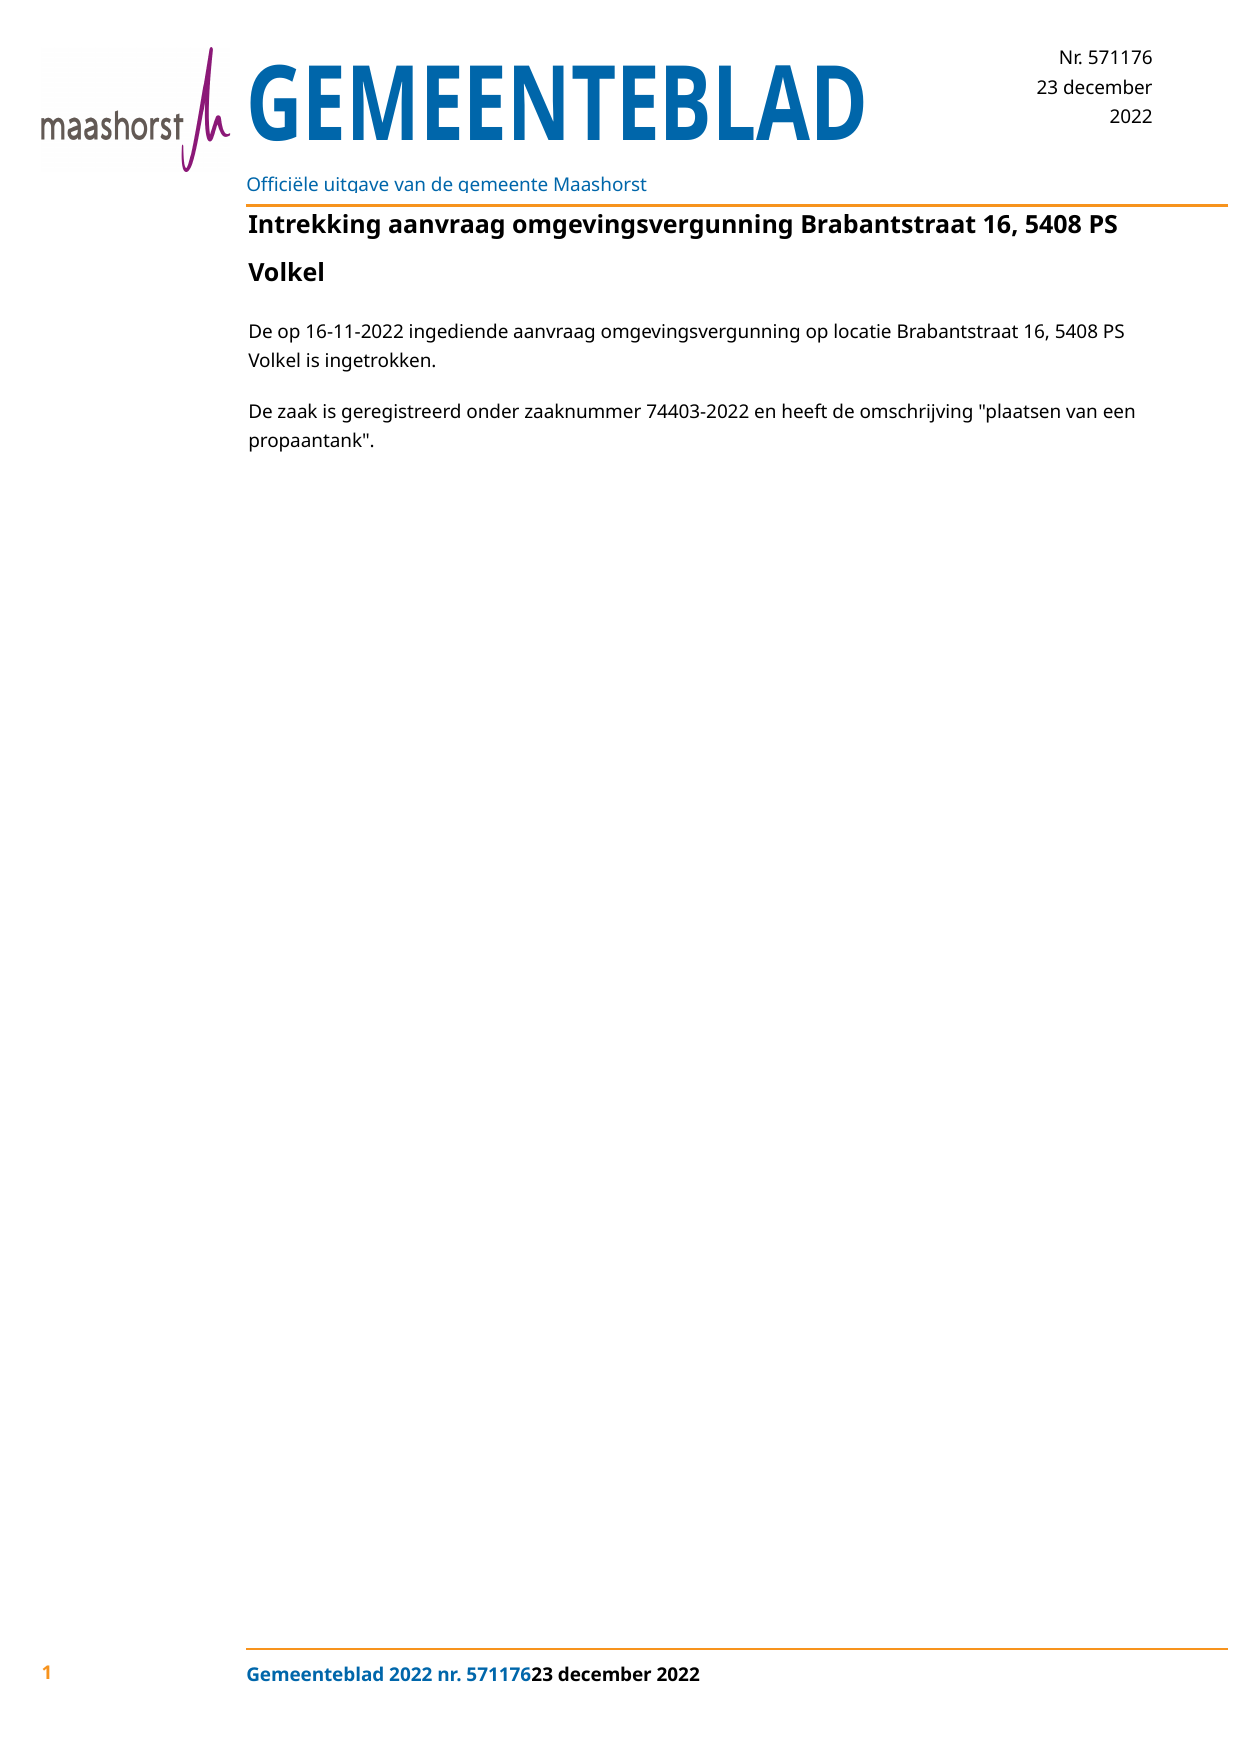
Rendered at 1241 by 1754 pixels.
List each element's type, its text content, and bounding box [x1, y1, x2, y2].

text De op 16-11-2022 ingediende aanvraag omgevingsvergunning op locatie Brabantstraat 16, 5408 PS Volkel is ingetrokken. [248, 318, 1152, 373]
picture [41, 47, 231, 172]
text Intrekking aanvraag omgevingsvergunning Brabantstraat 16, 5408 PS Volkel [248, 207, 1152, 288]
text De zaak is geregistreerd onder zaaknummer 74403-2022 en heeft de omschrijving "plaatsen van een propaantank". [248, 398, 1152, 453]
